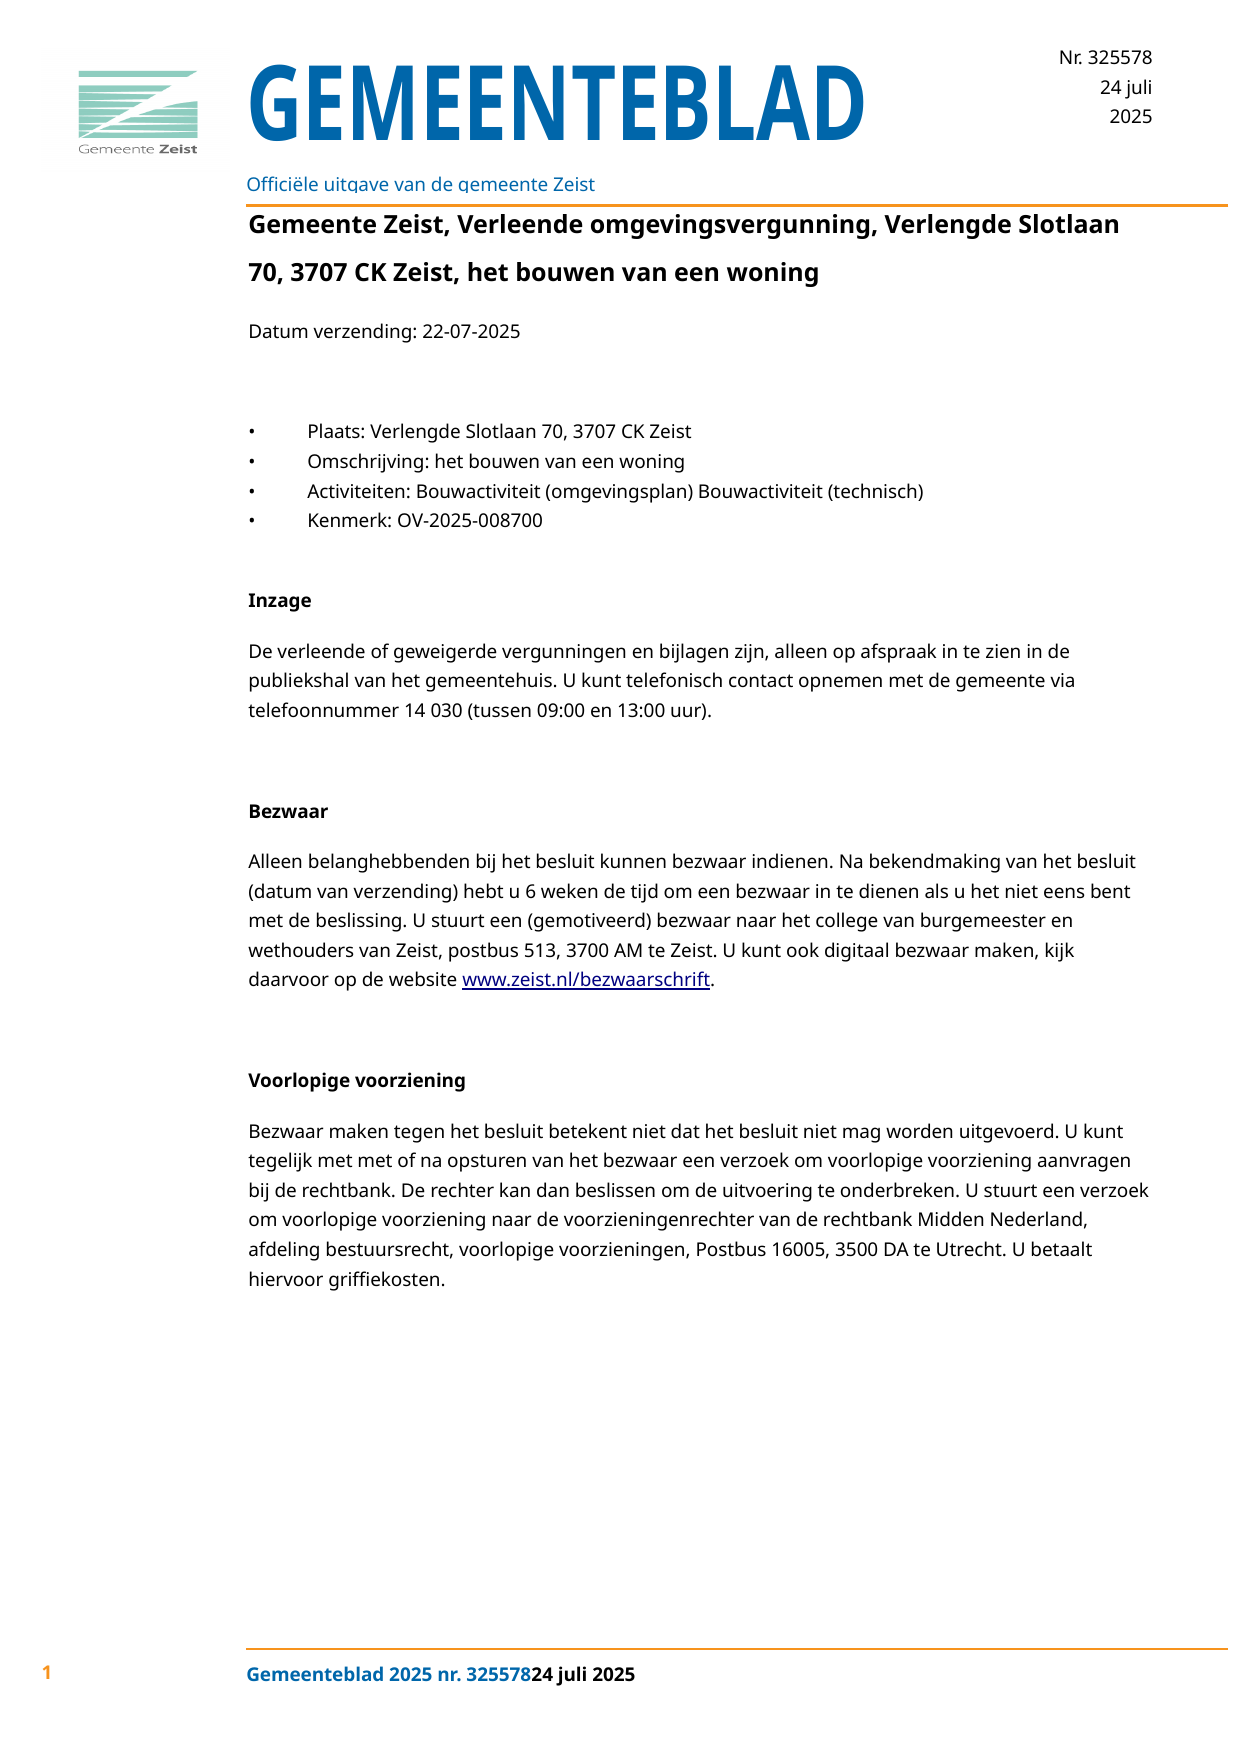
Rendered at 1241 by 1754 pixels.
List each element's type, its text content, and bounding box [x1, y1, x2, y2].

text Voorlopige voorziening [248, 1067, 1152, 1093]
text De verleende of geweigerde vergunningen en bijlagen zijn, alleen op afspraak in te zien in de publiekshal van het gemeentehuis. U kunt telefonisch contact opnemen met de gemeente via telefoonnummer 14 030 (tussen 09:00 en 13:00 uur). [248, 638, 1152, 723]
text Inzage [248, 587, 1152, 613]
picture [41, 47, 231, 172]
text Datum verzending: 22-07-2025 [248, 318, 1152, 344]
list Plaats: Verlengde Slotlaan 70, 3707 CK Zeist [248, 419, 1152, 444]
list Kenmerk: OV-2025-008700 [248, 507, 1152, 533]
text Gemeente Zeist, Verleende omgevingsvergunning, Verlengde Slotlaan 70, 3707 CK Zeist, het bouwen van een woning [248, 207, 1152, 288]
text Alleen belanghebbenden bij het besluit kunnen bezwaar indienen. Na bekendmaking van het besluit (datum van verzending) hebt u 6 weken de tijd om een bezwaar in te dienen als u het niet eens bent met de beslissing. U stuurt een (gemotiveerd) bezwaar naar het college van burgemeester en wethouders van Zeist, postbus 513, 3700 AM te Zeist. U kunt ook digitaal bezwaar maken, kijk daarvoor op de website www.zeist.nl/bezwaarschrift. [248, 848, 1152, 992]
text Bezwaar maken tegen het besluit betekent niet dat het besluit niet mag worden uitgevoerd. U kunt tegelijk met met of na opsturen van het bezwaar een verzoek om voorlopige voorziening aanvragen bij de rechtbank. De rechter kan dan beslissen om de uitvoering te onderbreken. U stuurt een verzoek om voorlopige voorziening naar de voorzieningenrechter van de rechtbank Midden Nederland, afdeling bestuursrecht, voorlopige voorzieningen, Postbus 16005, 3500 DA te Utrecht. U betaalt hiervoor griffiekosten. [248, 1118, 1152, 1292]
list Omschrijving: het bouwen van een woning [248, 448, 1152, 474]
text Bezwaar [248, 798, 1152, 824]
list Activiteiten: Bouwactiviteit (omgevingsplan) Bouwactiviteit (technisch) [248, 478, 1152, 504]
